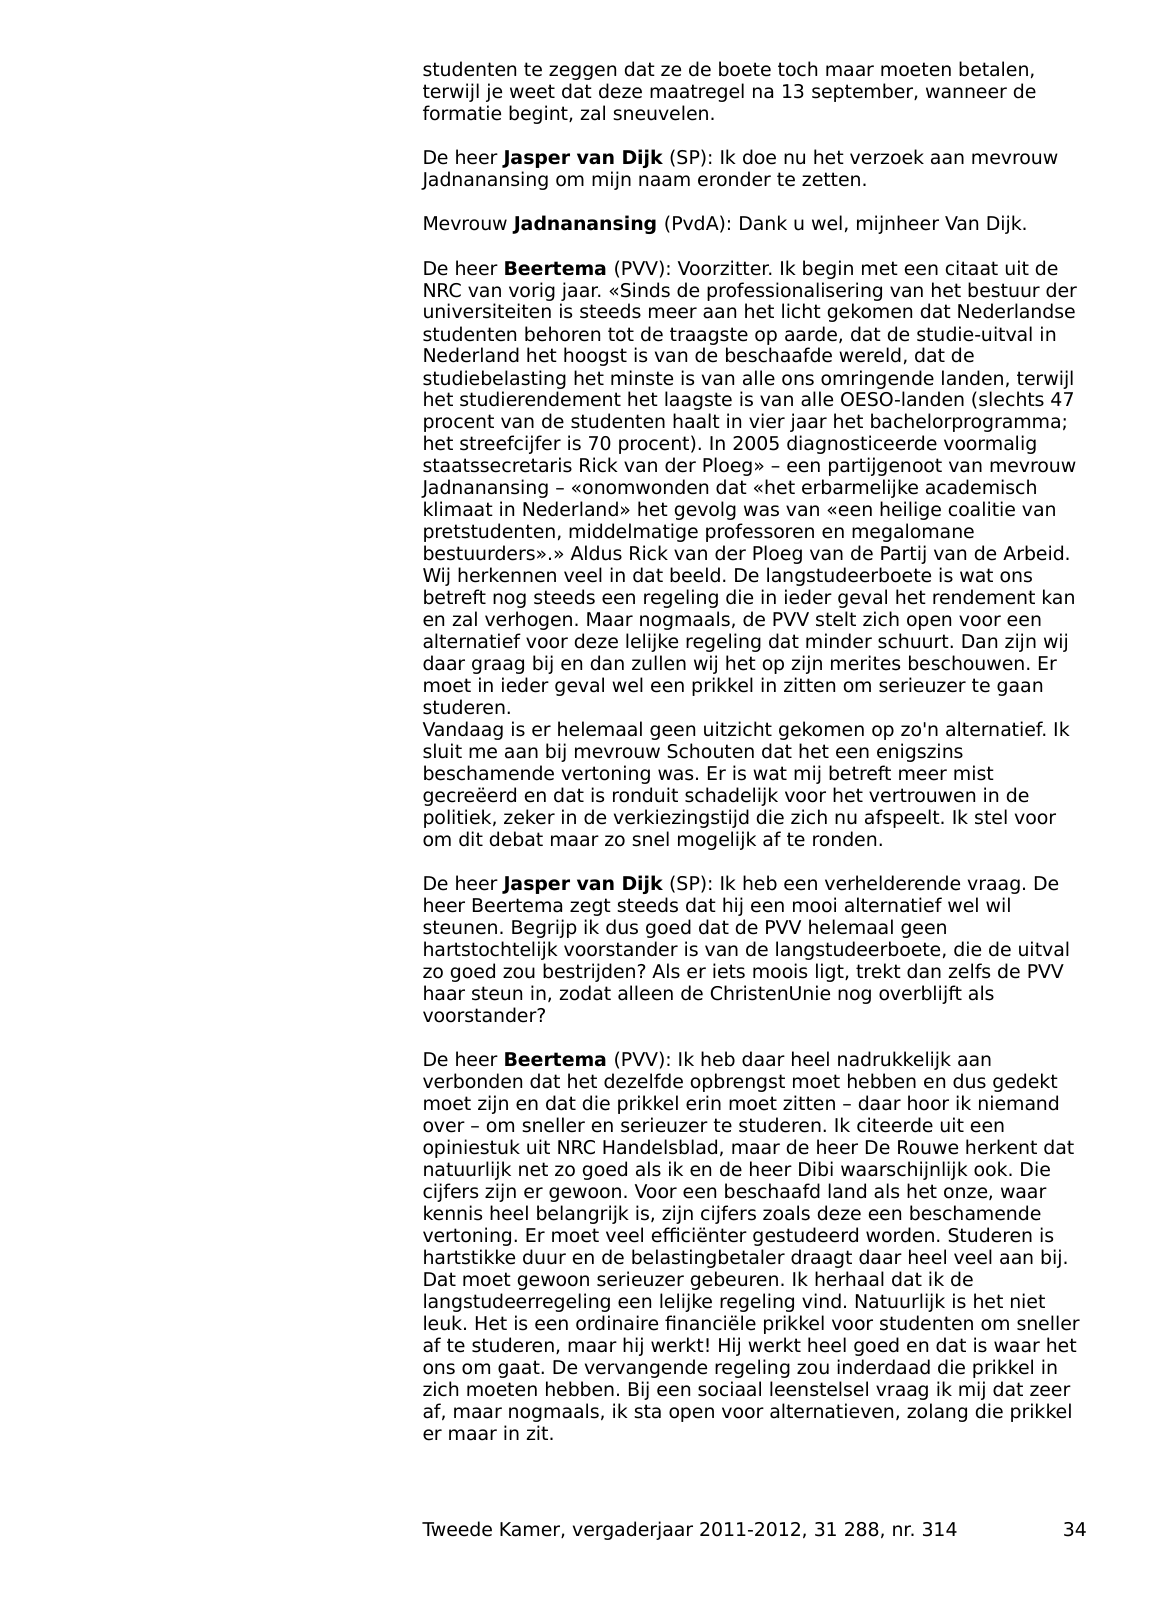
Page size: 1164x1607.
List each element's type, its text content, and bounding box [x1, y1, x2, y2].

text De heer Beertema (PVV): Voorzitter. Ik begin met een citaat uit de NRC van vorig jaar. «Sinds de professionalisering van het bestuur der universiteiten is steeds meer aan het licht gekomen dat Nederlandse studenten behoren tot de traagste op aarde, dat de studie-uitval in Nederland het hoogst is van de beschaafde wereld, dat de studiebelasting het minste is van alle ons omringende landen, terwijl het studierendement het laagste is van alle OESO-landen (slechts 47 procent van de studenten haalt in vier jaar het bachelorprogramma; het streefcijfer is 70 procent). In 2005 diagnosticeerde voormalig staatssecretaris Rick van der Ploeg» – een partijgenoot van mevrouw Jadnanansing – «onomwonden dat «het erbarmelijke academisch klimaat in Nederland» het gevolg was van «een heilige coalitie van pretstudenten, middelmatige professoren en megalomane bestuurders».» Aldus Rick van der Ploeg van de Partij van de Arbeid. [422, 257, 1087, 565]
text De heer Beertema (PVV): Ik heb daar heel nadrukkelijk aan verbonden dat het dezelfde opbrengst moet hebben en dus gedekt moet zijn en dat die prikkel erin moet zitten – daar hoor ik niemand over – om sneller en serieuzer te studeren. Ik citeerde uit een opiniestuk uit NRC Handelsblad, maar de heer De Rouwe herkent dat natuurlijk net zo goed als ik en de heer Dibi waarschijnlijk ook. Die cijfers zijn er gewoon. Voor een beschaafd land als het onze, waar kennis heel belangrijk is, zijn cijfers zoals deze een beschamende vertoning. Er moet veel efficiënter gestudeerd worden. Studeren is hartstikke duur en de belastingbetaler draagt daar heel veel aan bij. Dat moet gewoon serieuzer gebeuren. Ik herhaal dat ik de langstudeerregeling een lelijke regeling vind. Natuurlijk is het niet leuk. Het is een ordinaire financiële prikkel voor studenten om sneller af te studeren, maar hij werkt! Hij werkt heel goed en dat is waar het ons om gaat. De vervangende regeling zou inderdaad die prikkel in zich moeten hebben. Bij een sociaal leenstelsel vraag ik mij dat zeer af, maar nogmaals, ik sta open voor alternatieven, zolang die prikkel er maar in zit. [422, 1049, 1087, 1445]
text De heer Jasper van Dijk (SP): Ik doe nu het verzoek aan mevrouw Jadnanansing om mijn naam eronder te zetten. [422, 147, 1087, 191]
text studenten te zeggen dat ze de boete toch maar moeten betalen, terwijl je weet dat deze maatregel na 13 september, wanneer de formatie begint, zal sneuvelen. [422, 59, 1087, 125]
text Mevrouw Jadnanansing (PvdA): Dank u wel, mijnheer Van Dijk. [422, 213, 1087, 235]
text Wij herkennen veel in dat beeld. De langstudeerboete is wat ons betreft nog steeds een regeling die in ieder geval het rendement kan en zal verhogen. Maar nogmaals, de PVV stelt zich open voor een alternatief voor deze lelijke regeling dat minder schuurt. Dan zijn wij daar graag bij en dan zullen wij het op zijn merites beschouwen. Er moet in ieder geval wel een prikkel in zitten om serieuzer te gaan studeren. [422, 565, 1087, 719]
text De heer Jasper van Dijk (SP): Ik heb een verhelderende vraag. De heer Beertema zegt steeds dat hij een mooi alternatief wel wil steunen. Begrijp ik dus goed dat de PVV helemaal geen hartstochtelijk voorstander is van de langstudeerboete, die de uitval zo goed zou bestrijden? Als er iets moois ligt, trekt dan zelfs de PVV haar steun in, zodat alleen de ChristenUnie nog overblijft als voorstander? [422, 873, 1087, 1027]
text Vandaag is er helemaal geen uitzicht gekomen op zo'n alternatief. Ik sluit me aan bij mevrouw Schouten dat het een enigszins beschamende vertoning was. Er is wat mij betreft meer mist gecreëerd en dat is ronduit schadelijk voor het vertrouwen in de politiek, zeker in de verkiezingstijd die zich nu afspeelt. Ik stel voor om dit debat maar zo snel mogelijk af te ronden. [422, 719, 1087, 851]
